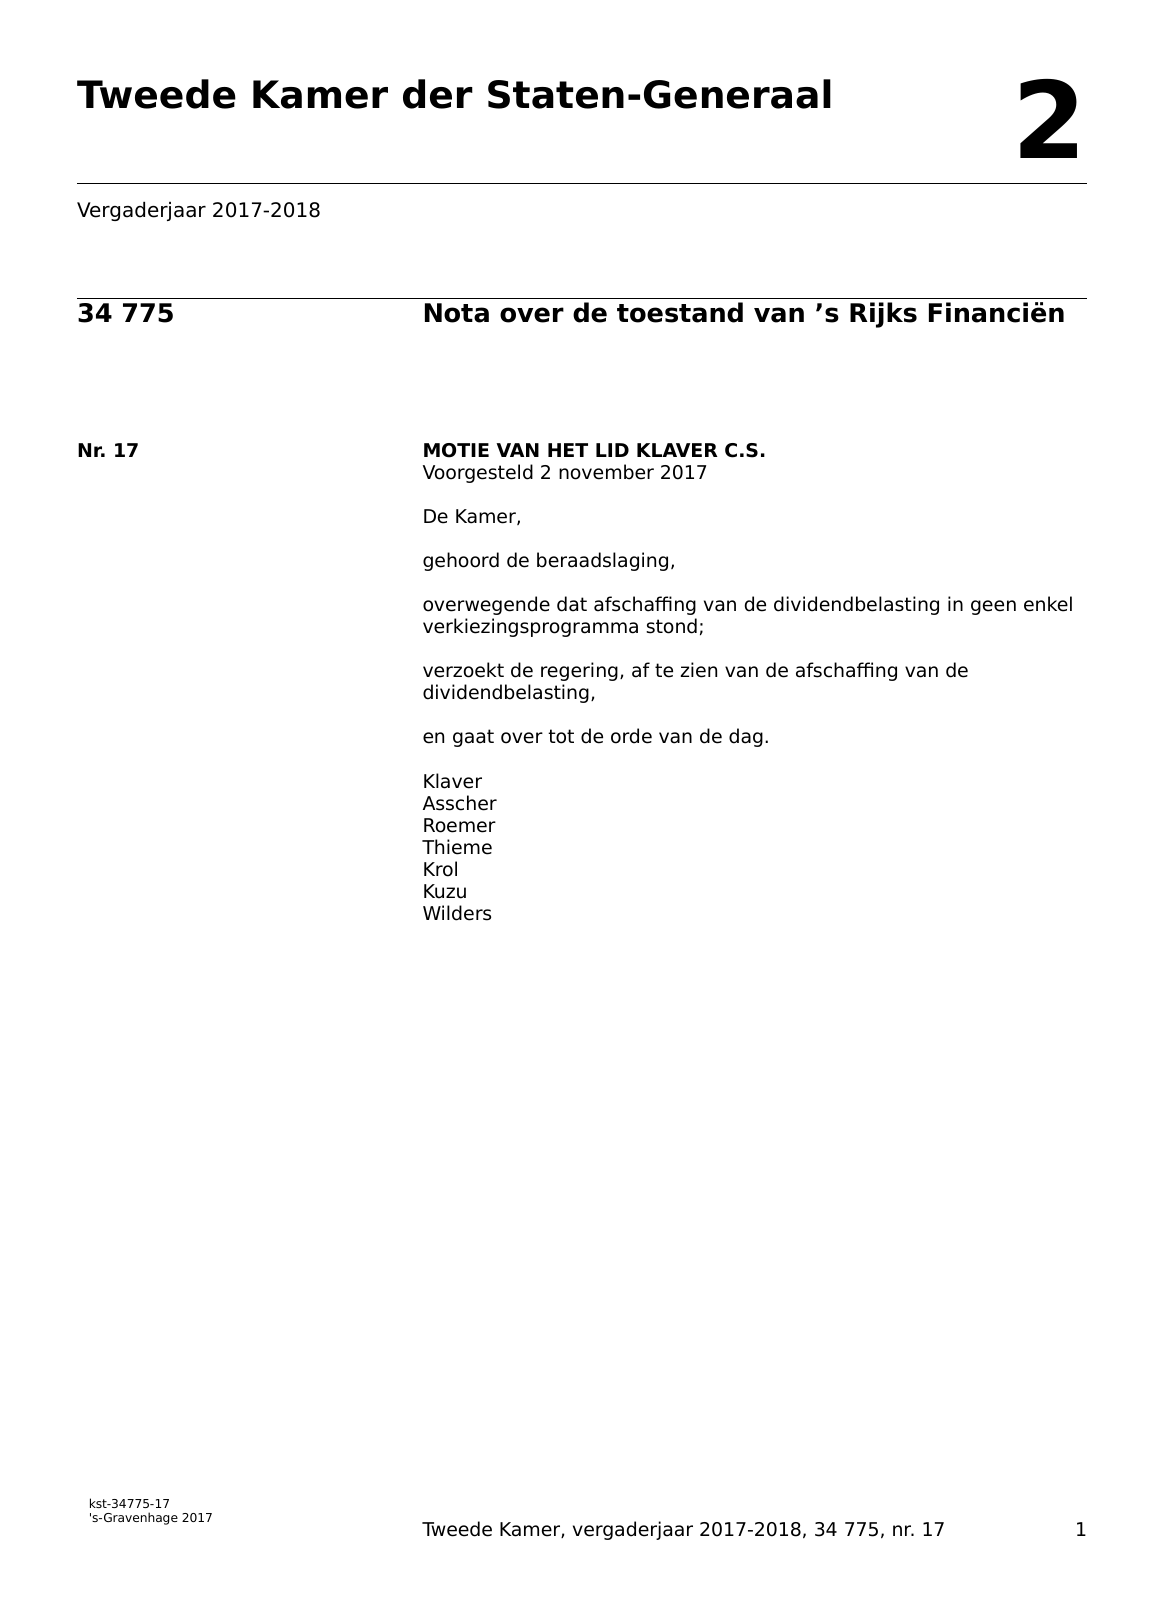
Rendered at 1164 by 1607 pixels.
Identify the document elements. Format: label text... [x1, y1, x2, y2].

text overwegende dat afschaffing van de dividendbelasting in geen enkel verkiezingsprogramma stond; [422, 594, 1087, 638]
text verzoekt de regering, af te zien van de afschaffing van de dividendbelasting, [422, 660, 1087, 704]
text De Kamer, [422, 506, 1087, 528]
table_header Tweede Kamer der Staten-Generaal [77, 59, 886, 183]
text Thieme [422, 837, 1087, 858]
text kst-34775-17 [88, 1497, 323, 1511]
text Wilders [422, 902, 1087, 924]
text Roemer [422, 814, 1087, 837]
text gehoord de beraadslaging, [422, 550, 1087, 572]
text en gaat over tot de orde van de dag. [422, 726, 1087, 748]
text Voorgesteld 2 november 2017 [422, 462, 1087, 484]
table_header 2 [886, 59, 1087, 183]
subtitle Nr. 17 MOTIE VAN HET LID KLAVER C.S. [77, 440, 1087, 462]
text Kuzu [422, 881, 1087, 902]
table_cell Vergaderjaar 2017-2018 [77, 184, 1087, 298]
text Krol [422, 858, 1087, 881]
text Klaver [422, 771, 1087, 793]
text 's-Gravenhage 2017 [88, 1511, 323, 1525]
text Asscher [422, 793, 1087, 814]
subtitle 34 775 Nota over de toestand van ’s Rijks Financiën [77, 299, 1087, 329]
